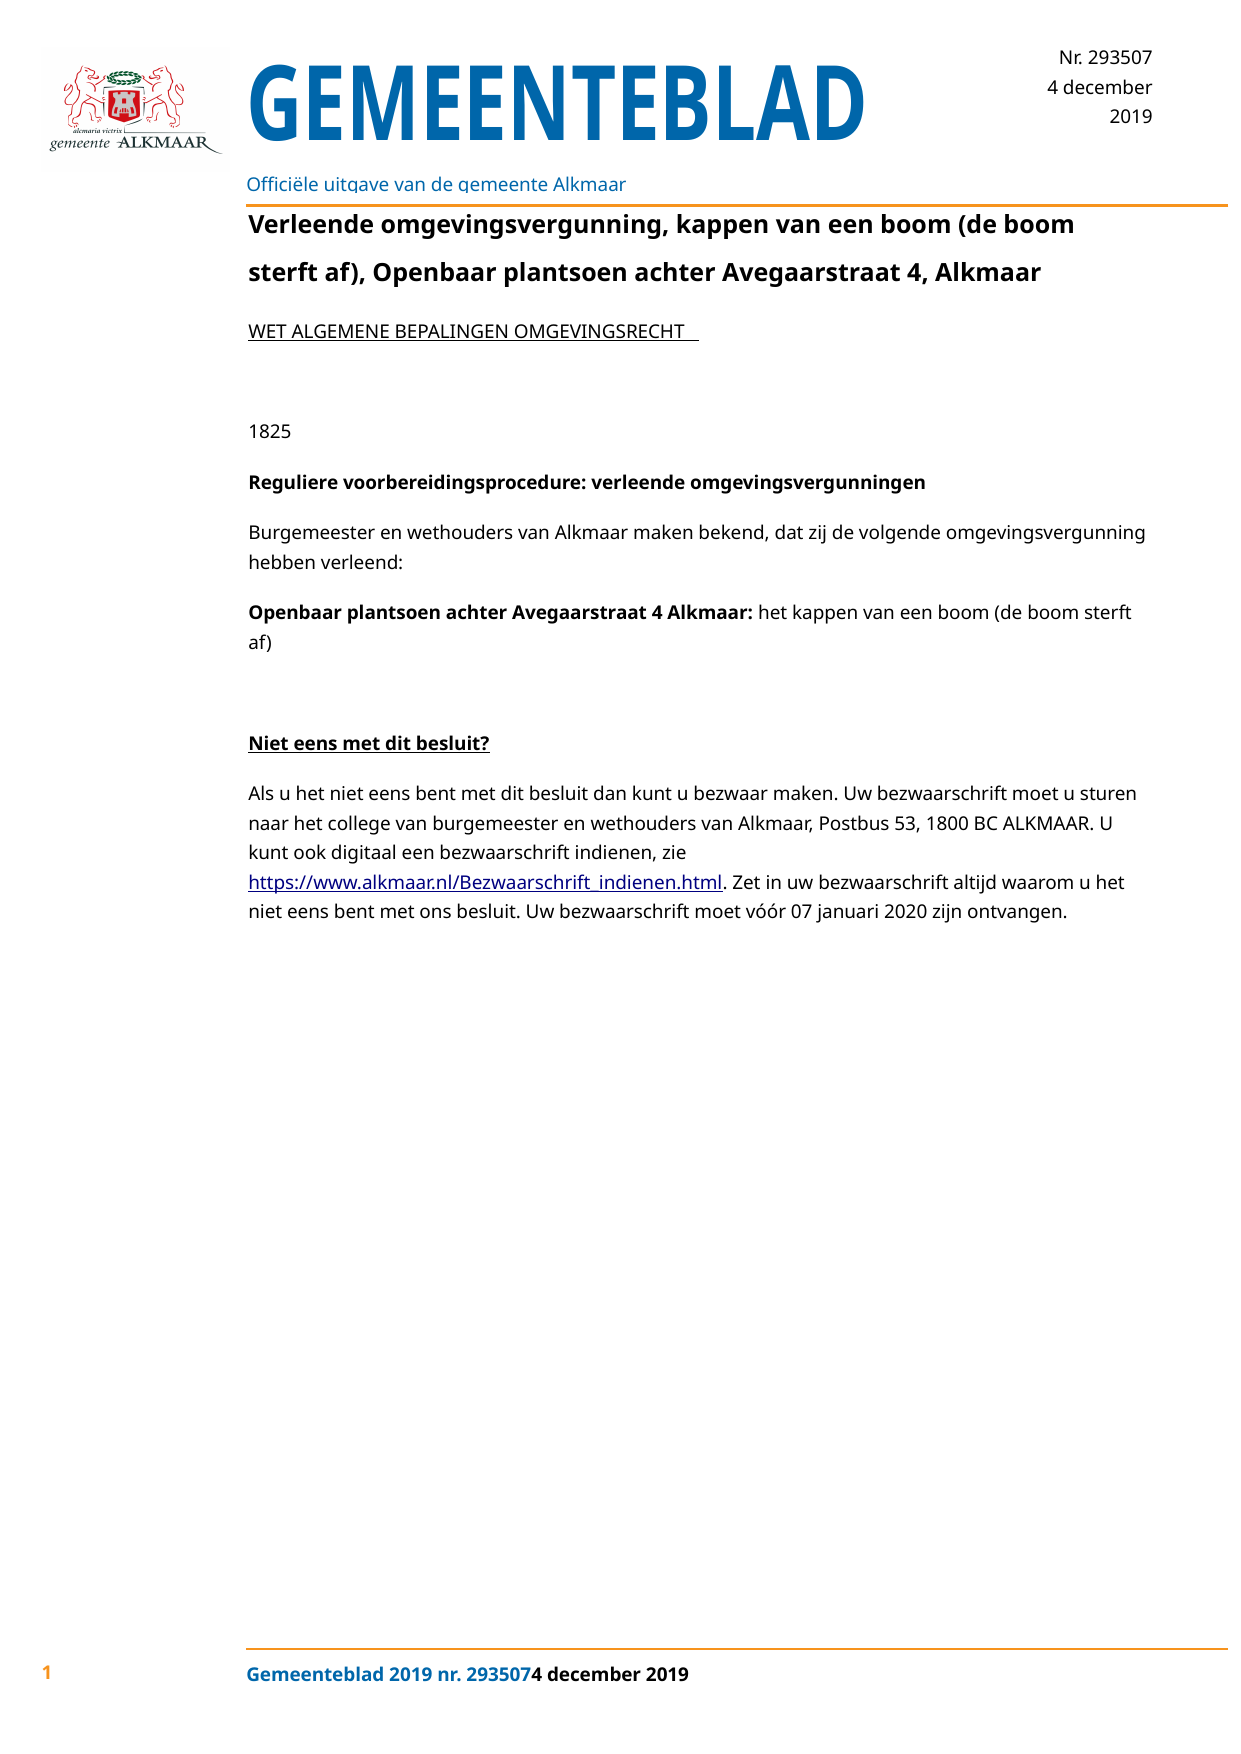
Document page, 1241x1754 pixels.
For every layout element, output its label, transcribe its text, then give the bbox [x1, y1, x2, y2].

text 1825 [248, 419, 1152, 444]
text Reguliere voorbereidingsprocedure: verleende omgevingsvergunningen [248, 469, 1152, 495]
text Niet eens met dit besluit? [248, 730, 1152, 756]
text Openbaar plantsoen achter Avegaarstraat 4 Alkmaar: het kappen van een boom (de boom sterft af) [248, 599, 1152, 655]
text Als u het niet eens bent met dit besluit dan kunt u bezwaar maken. Uw bezwaarschrift moet u sturen naar het college van burgemeester en wethouders van Alkmaar, Postbus 53, 1800 BC ALKMAAR. U kunt ook digitaal een bezwaarschrift indienen, zie https://www.alkmaar.nl/Bezwaarschrift_indienen.html. Zet in uw bezwaarschrift altijd waarom u het niet eens bent met ons besluit. Uw bezwaarschrift moet vóór 07 januari 2020 zijn ontvangen. [248, 780, 1152, 924]
text Burgemeester en wethouders van Alkmaar maken bekend, dat zij de volgende omgevingsvergunning hebben verleend: [248, 519, 1152, 575]
text Verleende omgevingsvergunning, kappen van een boom (de boom sterft af), Openbaar plantsoen achter Avegaarstraat 4, Alkmaar [248, 207, 1152, 288]
text WET ALGEMENE BEPALINGEN OMGEVINGSRECHT [248, 318, 1152, 344]
picture [41, 47, 231, 172]
